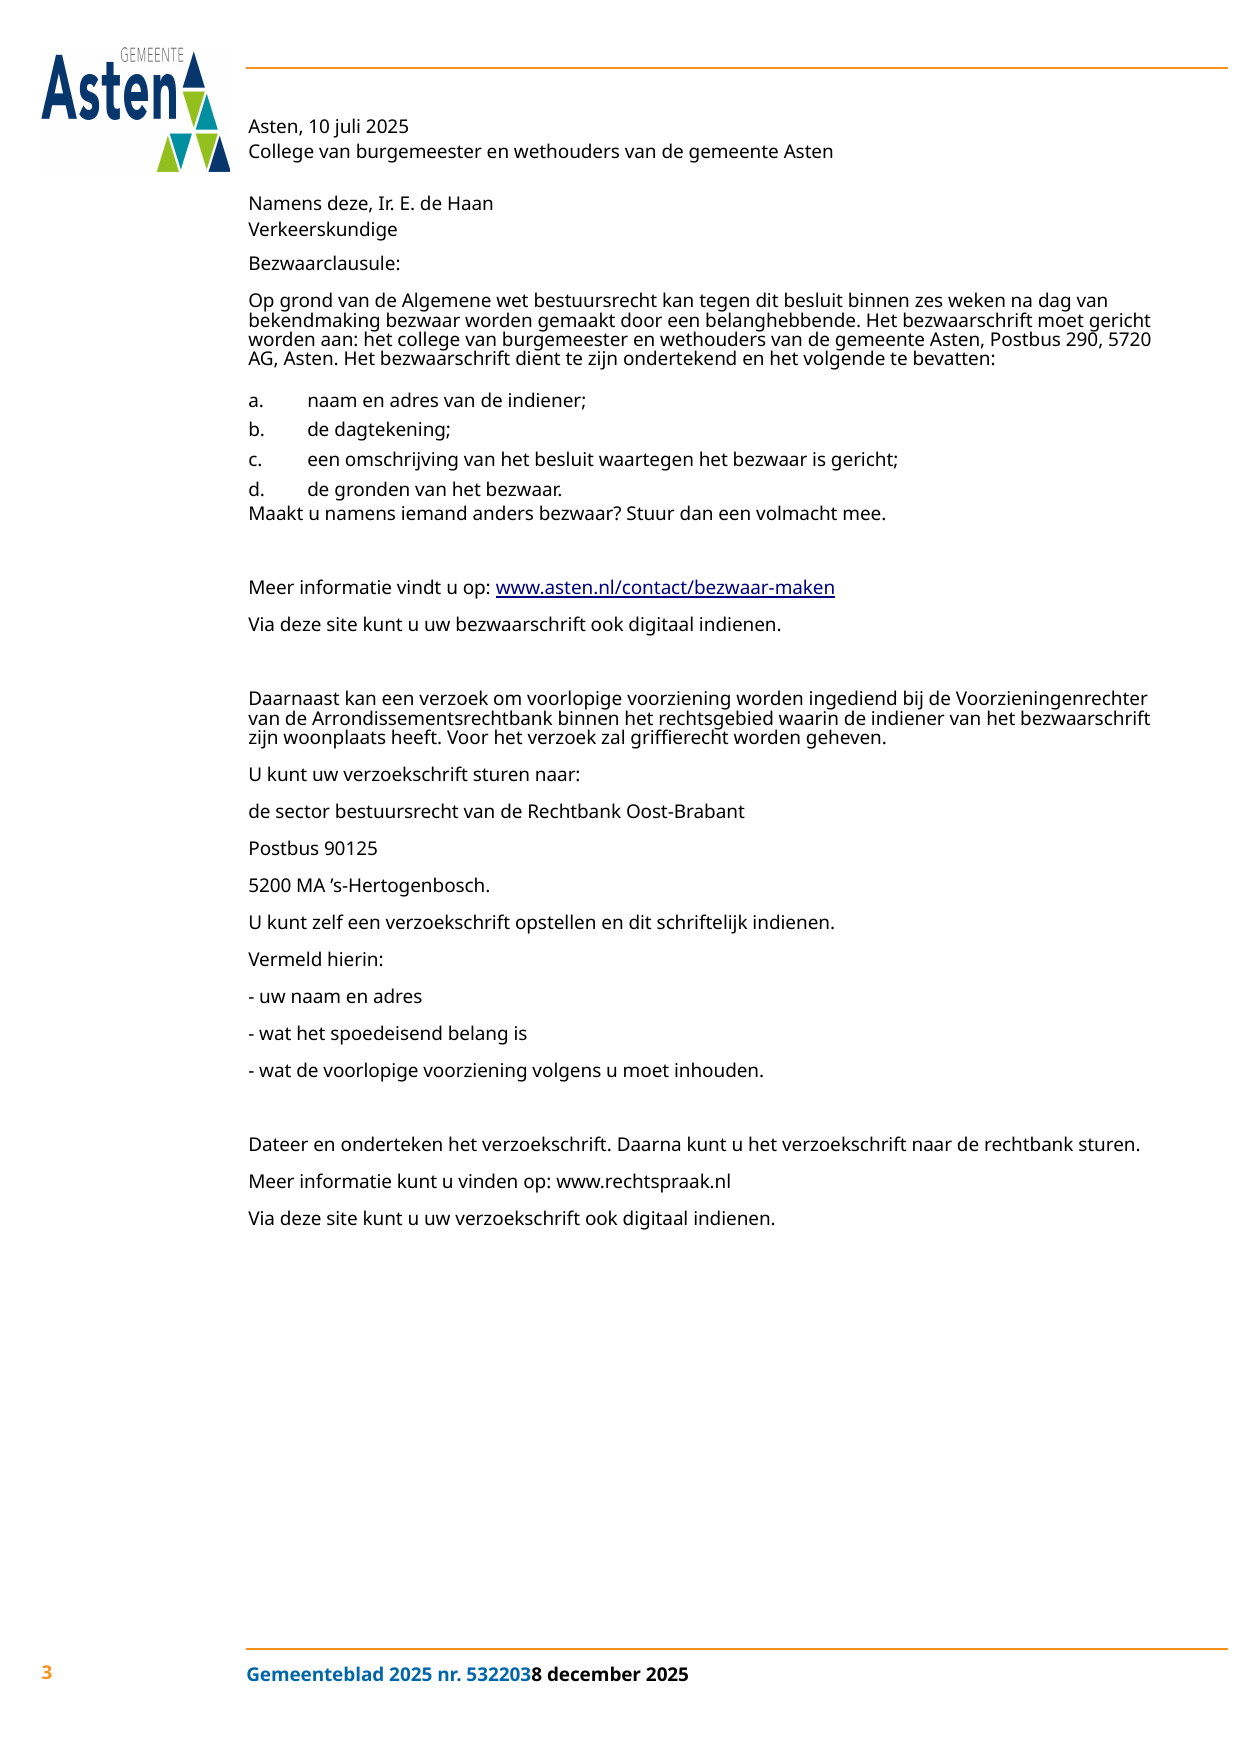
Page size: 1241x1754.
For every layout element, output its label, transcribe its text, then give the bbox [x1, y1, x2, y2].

text - wat het spoedeisend belang is [248, 1025, 1152, 1044]
text Dateer en onderteken het verzoekschrift. Daarna kunt u het verzoekschrift naar de rechtbank sturen. [248, 1136, 1152, 1155]
text Maakt u namens iemand anders bezwaar? Stuur dan een volmacht mee. [248, 505, 1152, 525]
text Bezwaarclausule: [248, 255, 1152, 274]
text U kunt zelf een verzoekschrift opstellen en dit schriftelijk indienen. [248, 914, 1152, 933]
list een omschrijving van het besluit waartegen het bezwaar is gericht; [248, 446, 1152, 472]
text Op grond van de Algemene wet bestuursrecht kan tegen dit besluit binnen zes weken na dag van bekendmaking bezwaar worden gemaakt door een belanghebbende. Het bezwaarschrift moet gericht worden aan: het college van burgemeester en wethouders van de gemeente Asten, Postbus 290, 5720 AG, Asten. Het bezwaarschrift dient te zijn ondertekend en het volgende te bevatten: [248, 292, 1152, 369]
list naam en adres van de indiener; [248, 387, 1152, 413]
text Via deze site kunt u uw bezwaarschrift ook digitaal indienen. [248, 616, 1152, 636]
text College van burgemeester en wethouders van de gemeente Asten [248, 139, 1152, 164]
text Meer informatie kunt u vinden op: www.rechtspraak.nl [248, 1173, 1152, 1192]
text de sector bestuursrecht van de Rechtbank Oost-Brabant [248, 803, 1152, 822]
text - uw naam en adres [248, 988, 1152, 1007]
text Postbus 90125 [248, 840, 1152, 859]
text 5200 MA ’s-Hertogenbosch. [248, 877, 1152, 896]
text U kunt uw verzoekschrift sturen naar: [248, 766, 1152, 785]
text Meer informatie vindt u op: www.asten.nl/contact/bezwaar-maken [248, 579, 1152, 599]
list de gronden van het bezwaar. [248, 476, 1152, 502]
text - wat de voorlopige voorziening volgens u moet inhouden. [248, 1062, 1152, 1081]
list de dagtekening; [248, 417, 1152, 442]
text Daarnaast kan een verzoek om voorlopige voorziening worden ingediend bij de Voorzieningenrechter van de Arrondissementsrechtbank binnen het rechtsgebied waarin de indiener van het bezwaarschrift zijn woonplaats heeft. Voor het verzoek zal griffierecht worden geheven. [248, 690, 1152, 748]
text Verkeerskundige [248, 216, 1152, 242]
text Vermeld hierin: [248, 951, 1152, 970]
text Via deze site kunt u uw verzoekschrift ook digitaal indienen. [248, 1209, 1152, 1229]
picture [41, 47, 231, 172]
text Namens deze, Ir. E. de Haan [248, 190, 1152, 216]
text Asten, 10 juli 2025 [248, 113, 1152, 139]
